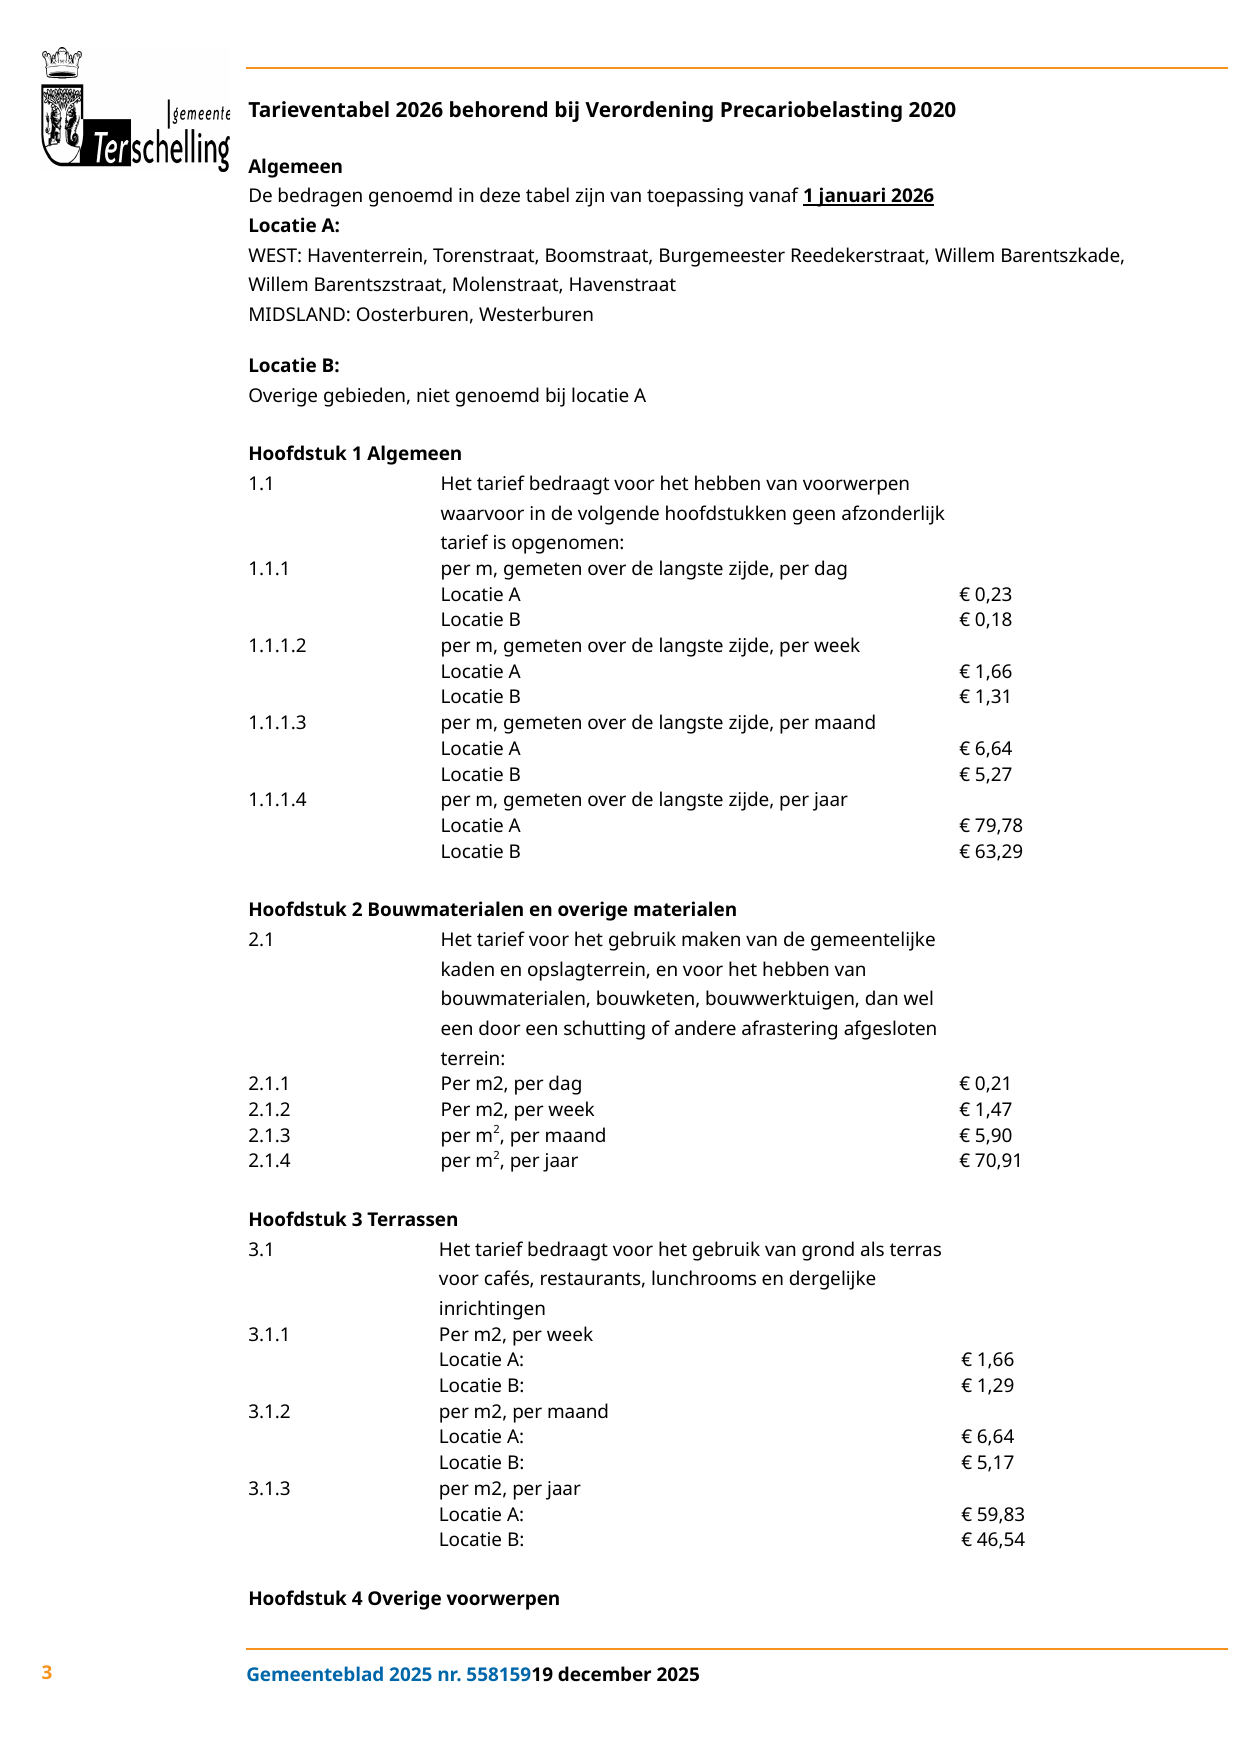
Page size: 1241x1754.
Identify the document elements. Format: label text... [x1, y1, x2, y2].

table_cell [248, 1501, 439, 1527]
table_cell € 1,47 [959, 1096, 1152, 1122]
table_cell 1.1.1 [248, 555, 440, 581]
table_cell € 1,66 [961, 1346, 1152, 1372]
table_header Het tarief voor het gebruik maken van de gemeentelijke kaden en opslagterrein, en voor het hebben van bouwmaterialen, bouwketen, bouwwerktuigen, dan wel een door een schutting of andere afrastering afgesloten terrein: [440, 926, 959, 1070]
table_cell 3.1.3 [248, 1475, 439, 1501]
table_header [959, 926, 1152, 1070]
table_header [959, 470, 1152, 555]
table_cell € 70,91 [959, 1148, 1152, 1173]
table_cell Per m2, per week [440, 1096, 959, 1122]
table_header 2.1 [248, 926, 440, 1070]
table_cell € 79,78 [959, 813, 1152, 838]
table_cell Locatie B [440, 607, 959, 632]
table_cell [959, 632, 1152, 658]
text Hoofdstuk 1 Algemeen [248, 441, 1152, 466]
table_cell [248, 581, 440, 607]
table_cell € 59,83 [961, 1501, 1152, 1527]
table_cell € 6,64 [959, 735, 1152, 761]
table_cell [961, 1475, 1152, 1501]
table_cell per m2, per jaar [440, 1148, 959, 1173]
table_cell per m, gemeten over de langste zijde, per maand [440, 710, 959, 735]
table_cell € 0,18 [959, 607, 1152, 632]
table_cell Per m2, per dag [440, 1070, 959, 1096]
table_cell [248, 327, 1152, 352]
table_cell per m, gemeten over de langste zijde, per dag [440, 555, 959, 581]
table_cell [248, 1346, 439, 1372]
table_cell € 1,66 [959, 658, 1152, 684]
table_header 3.1 [248, 1236, 439, 1321]
table_cell 1.1.1.4 [248, 787, 440, 812]
table_cell [248, 735, 440, 761]
table_header [961, 1236, 1152, 1321]
table_header Het tarief bedraagt voor het gebruik van grond als terras voor cafés, restaurants, lunchrooms en dergelijke inrichtingen [439, 1236, 961, 1321]
table_cell € 1,29 [961, 1372, 1152, 1398]
table_cell 3.1.2 [248, 1398, 439, 1424]
table_cell [248, 813, 440, 838]
table_cell Locatie A [440, 735, 959, 761]
text De bedragen genoemd in deze tabel zijn van toepassing vanaf 1 januari 2026 [248, 182, 1152, 208]
table_cell 2.1.2 [248, 1096, 440, 1122]
table_cell [248, 1424, 439, 1449]
table_cell [248, 1449, 439, 1475]
table_cell Per m2, per week [439, 1321, 961, 1346]
text Hoofdstuk 4 Overige voorwerpen [248, 1585, 1152, 1611]
table_cell 1.1.1.2 [248, 632, 440, 658]
table_cell 2.1.1 [248, 1070, 440, 1096]
table_cell [248, 838, 440, 864]
text Tarieventabel 2026 behorend bij Verordening Precariobelasting 2020 [248, 95, 1152, 123]
table_cell € 5,90 [959, 1122, 1152, 1148]
table_cell per m2, per maand [440, 1122, 959, 1148]
table_cell € 63,29 [959, 838, 1152, 864]
table_cell Locatie B: Overige gebieden, niet genoemd bij locatie A [248, 353, 1152, 408]
table_cell Locatie B: [439, 1527, 961, 1552]
table_cell per m, gemeten over de langste zijde, per week [440, 632, 959, 658]
table_cell [959, 710, 1152, 735]
table_header 1.1 [248, 470, 440, 555]
table_cell 2.1.4 [248, 1148, 440, 1173]
table_cell 1.1.1.3 [248, 710, 440, 735]
table_cell [248, 658, 440, 684]
table_cell € 46,54 [961, 1527, 1152, 1552]
table_cell Locatie A [440, 813, 959, 838]
table_cell € 1,31 [959, 684, 1152, 709]
table_cell [248, 684, 440, 709]
table_cell [248, 761, 440, 787]
table_cell Locatie A: [439, 1424, 961, 1449]
table_cell Locatie B [440, 838, 959, 864]
text Hoofdstuk 3 Terrassen [248, 1206, 1152, 1232]
table_header Locatie A: WEST: Haventerrein, Torenstraat, Boomstraat, Burgemeester Reedekerstraat, Willem Barentszkade, Willem Barentszstraat, Molenstraat, Havenstraat MIDSLAND: Oosterburen, Westerburen [248, 212, 1152, 327]
table_cell per m, gemeten over de langste zijde, per jaar [440, 787, 959, 812]
table_cell [248, 607, 440, 632]
table_cell Locatie A: [439, 1346, 961, 1372]
table_cell € 5,17 [961, 1449, 1152, 1475]
table_cell [959, 555, 1152, 581]
table_cell [248, 1527, 439, 1552]
table_cell Locatie A [440, 581, 959, 607]
table_cell € 6,64 [961, 1424, 1152, 1449]
table_cell Locatie B [440, 684, 959, 709]
text Algemeen [248, 153, 1152, 179]
table_cell Locatie A: [439, 1501, 961, 1527]
table_cell € 0,21 [959, 1070, 1152, 1096]
table_cell € 5,27 [959, 761, 1152, 787]
table_header Het tarief bedraagt voor het hebben van voorwerpen waarvoor in de volgende hoofdstukken geen afzonderlijk tarief is opgenomen: [440, 470, 959, 555]
table_cell [248, 1372, 439, 1398]
table_cell per m2, per jaar [439, 1475, 961, 1501]
table_cell [961, 1398, 1152, 1424]
table_cell 3.1.1 [248, 1321, 439, 1346]
table_cell [961, 1321, 1152, 1346]
text Hoofdstuk 2 Bouwmaterialen en overige materialen [248, 897, 1152, 922]
table_cell [959, 787, 1152, 812]
table_cell Locatie B: [439, 1449, 961, 1475]
table_cell Locatie B: [439, 1372, 961, 1398]
table_cell € 0,23 [959, 581, 1152, 607]
table_cell Locatie A [440, 658, 959, 684]
table_cell Locatie B [440, 761, 959, 787]
table_cell 2.1.3 [248, 1122, 440, 1148]
table_cell per m2, per maand [439, 1398, 961, 1424]
picture [41, 47, 231, 172]
